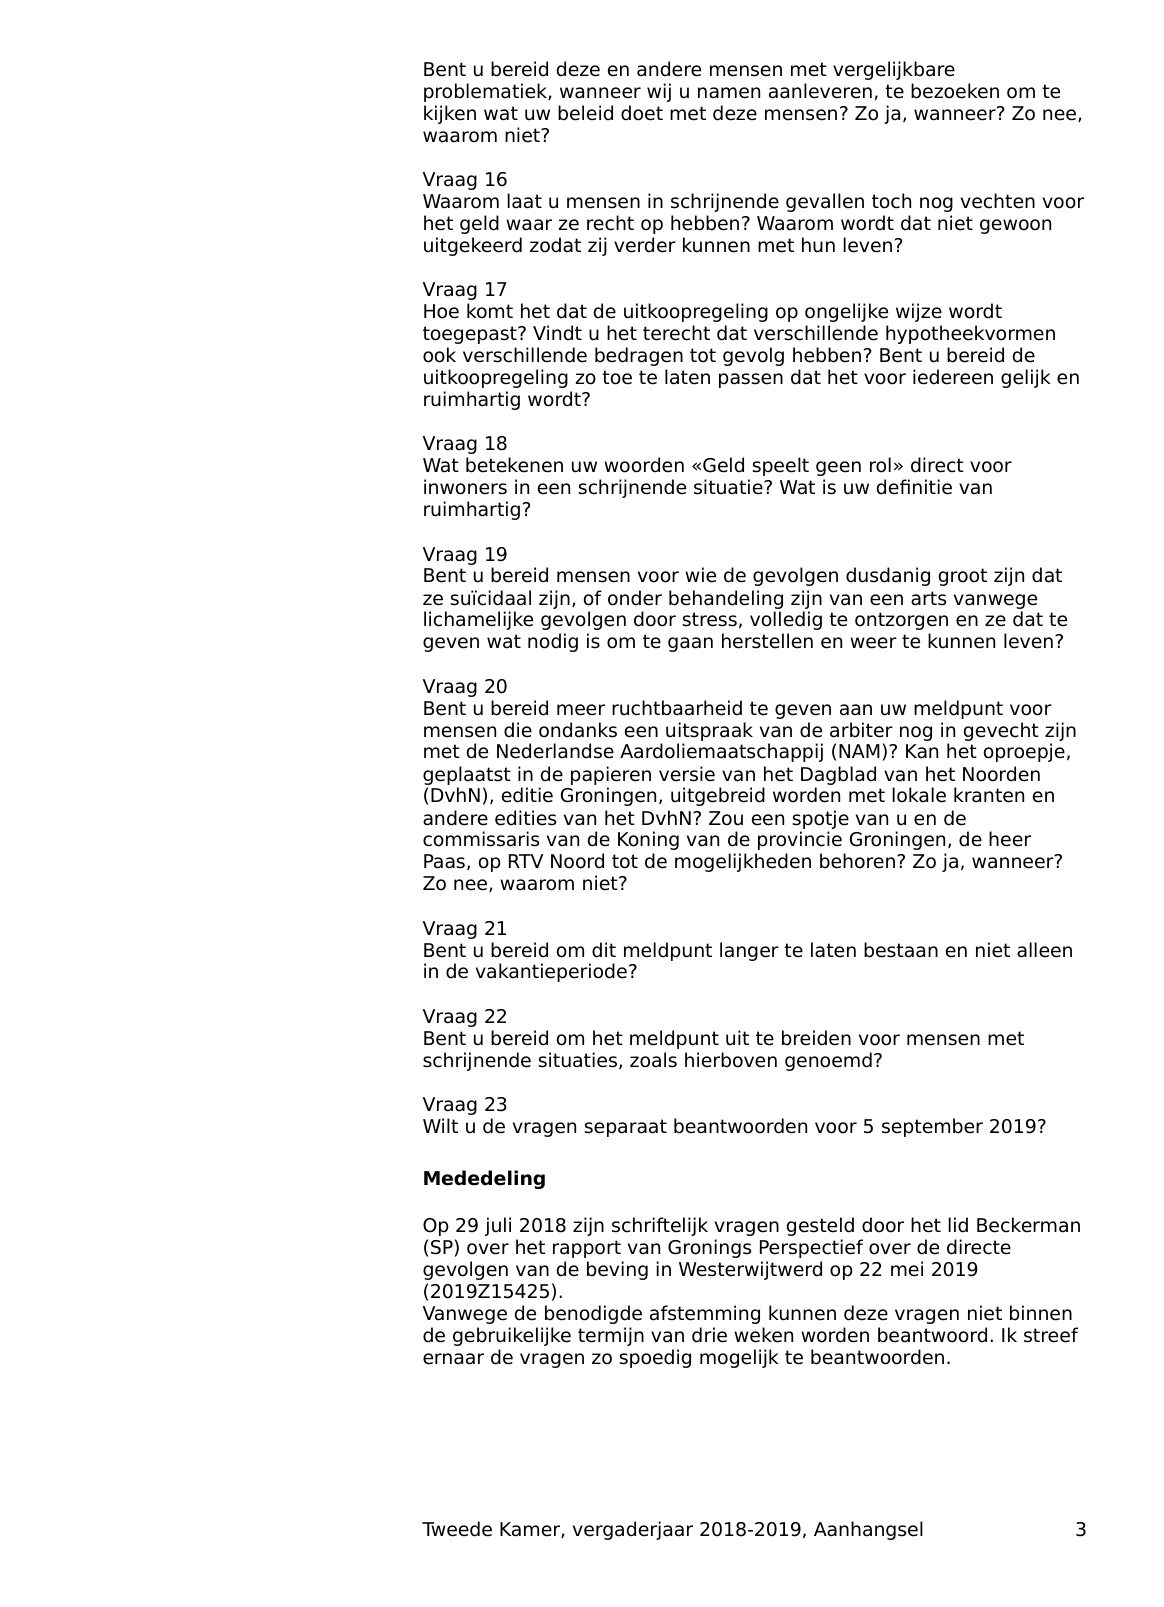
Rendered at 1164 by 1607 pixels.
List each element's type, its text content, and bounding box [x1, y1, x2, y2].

text Op 29 juli 2018 zijn schriftelijk vragen gesteld door het lid Beckerman (SP) over het rapport van Gronings Perspectief over de directe gevolgen van de beving in Westerwijtwerd op 22 mei 2019 (2019Z15425). [422, 1215, 1087, 1303]
text Vraag 23 [422, 1094, 1087, 1116]
text Vraag 16 [422, 169, 1087, 191]
text Bent u bereid meer ruchtbaarheid te geven aan uw meldpunt voor mensen die ondanks een uitspraak van de arbiter nog in gevecht zijn met de Nederlandse Aardoliemaatschappij (NAM)? Kan het oproepje, geplaatst in de papieren versie van het Dagblad van het Noorden (DvhN), editie Groningen, uitgebreid worden met lokale kranten en andere edities van het DvhN? Zou een spotje van u en de commissaris van de Koning van de provincie Groningen, de heer Paas, op RTV Noord tot de mogelijkheden behoren? Zo ja, wanneer? Zo nee, waarom niet? [422, 697, 1087, 895]
text Wat betekenen uw woorden «Geld speelt geen rol» direct voor inwoners in een schrijnende situatie? Wat is uw definitie van ruimhartig? [422, 455, 1087, 521]
text Vraag 18 [422, 433, 1087, 455]
text Bent u bereid om het meldpunt uit te breiden voor mensen met schrijnende situaties, zoals hierboven genoemd? [422, 1028, 1087, 1072]
text Bent u bereid om dit meldpunt langer te laten bestaan en niet alleen in de vakantieperiode? [422, 939, 1087, 983]
text Bent u bereid mensen voor wie de gevolgen dusdanig groot zijn dat ze suïcidaal zijn, of onder behandeling zijn van een arts vanwege lichamelijke gevolgen door stress, volledig te ontzorgen en ze dat te geven wat nodig is om te gaan herstellen en weer te kunnen leven? [422, 565, 1087, 653]
subtitle Mededeling [422, 1168, 1087, 1190]
text Bent u bereid deze en andere mensen met vergelijkbare problematiek, wanneer wij u namen aanleveren, te bezoeken om te kijken wat uw beleid doet met deze mensen? Zo ja, wanneer? Zo nee, waarom niet? [422, 59, 1087, 147]
text Vraag 19 [422, 543, 1087, 565]
text Vraag 21 [422, 917, 1087, 939]
text Waarom laat u mensen in schrijnende gevallen toch nog vechten voor het geld waar ze recht op hebben? Waarom wordt dat niet gewoon uitgekeerd zodat zij verder kunnen met hun leven? [422, 191, 1087, 257]
text Vraag 20 [422, 676, 1087, 697]
text Hoe komt het dat de uitkoopregeling op ongelijke wijze wordt toegepast? Vindt u het terecht dat verschillende hypotheekvormen ook verschillende bedragen tot gevolg hebben? Bent u bereid de uitkoopregeling zo toe te laten passen dat het voor iedereen gelijk en ruimhartig wordt? [422, 301, 1087, 411]
text Vanwege de benodigde afstemming kunnen deze vragen niet binnen de gebruikelijke termijn van drie weken worden beantwoord. Ik streef ernaar de vragen zo spoedig mogelijk te beantwoorden. [422, 1303, 1087, 1368]
text Vraag 17 [422, 279, 1087, 301]
text Vraag 22 [422, 1006, 1087, 1028]
text Wilt u de vragen separaat beantwoorden voor 5 september 2019? [422, 1116, 1087, 1138]
